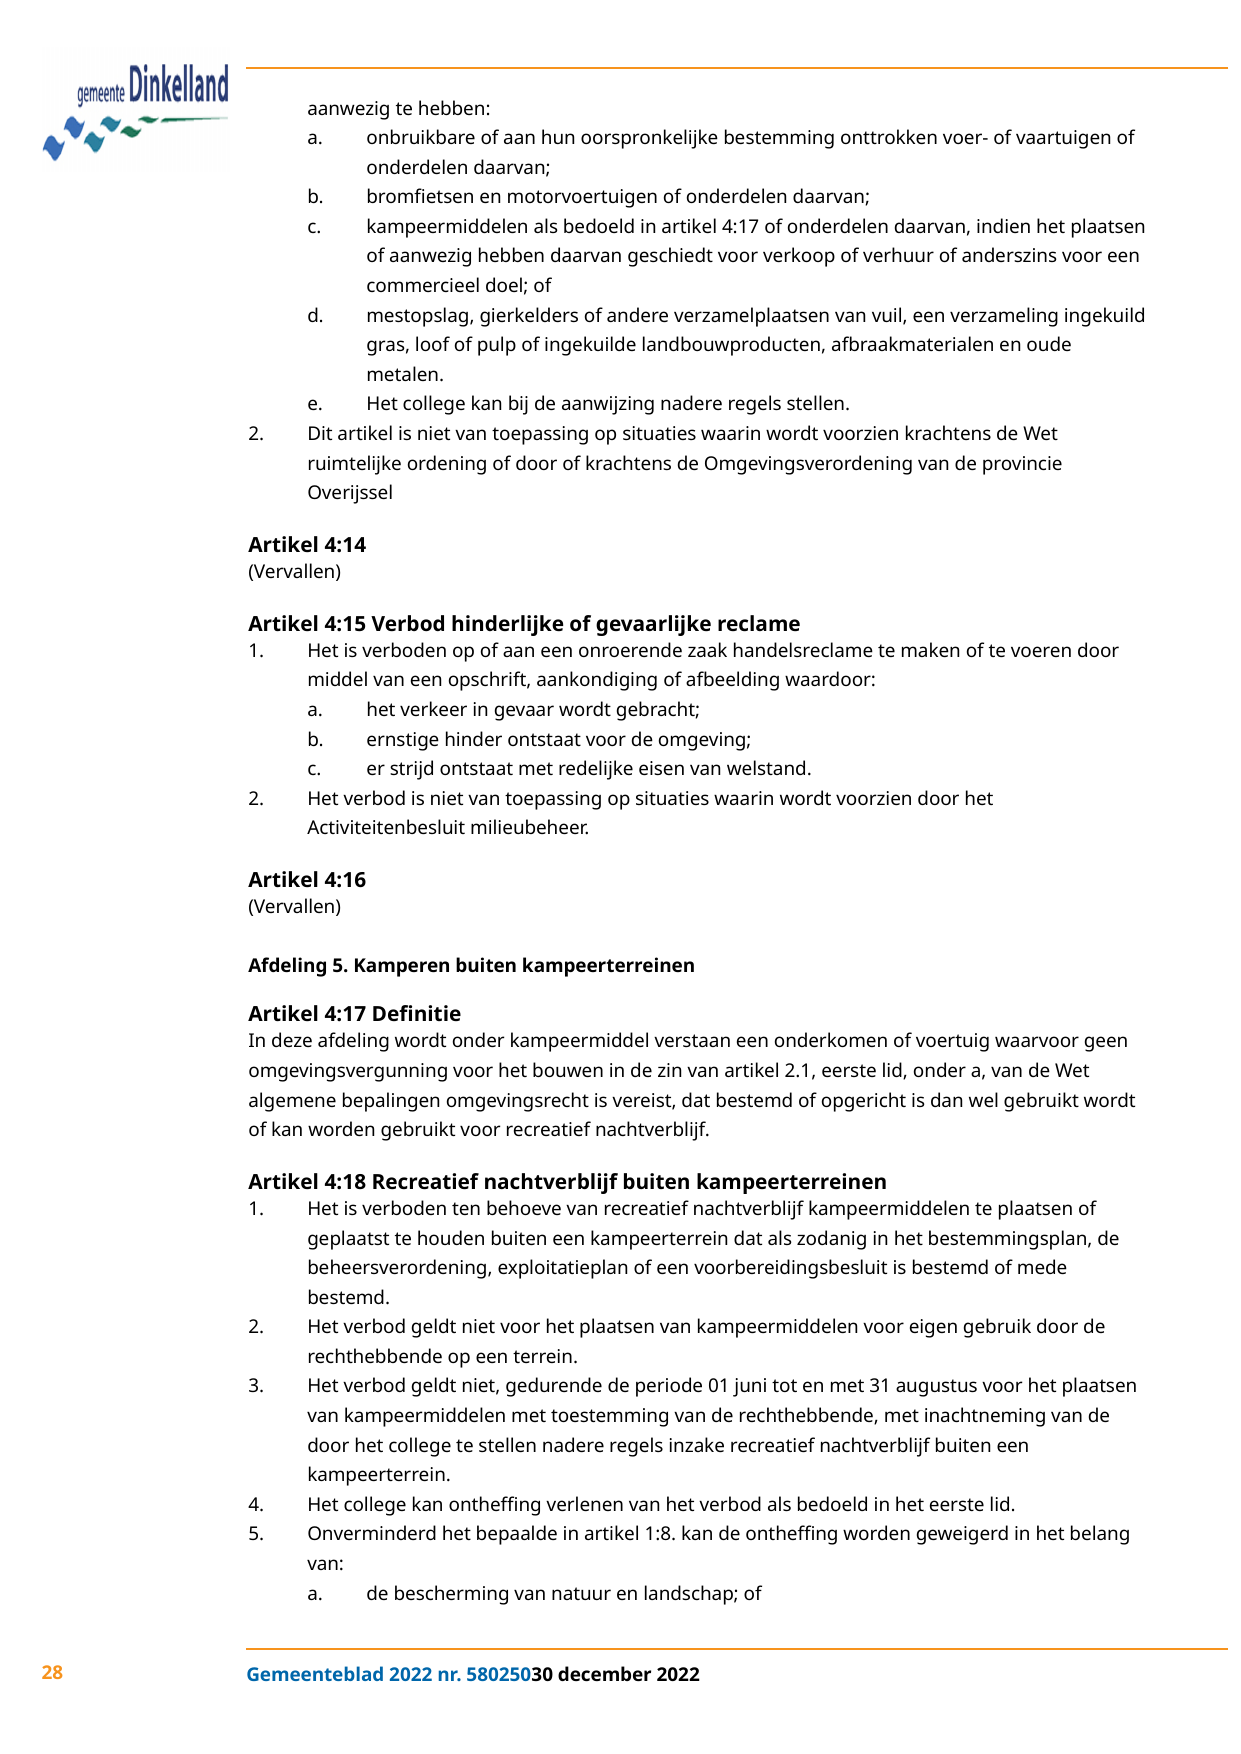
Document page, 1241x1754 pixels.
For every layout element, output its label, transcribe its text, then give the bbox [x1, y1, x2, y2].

list Het college kan ontheffing verlenen van het verbod als bedoeld in het eerste lid. [248, 1491, 1152, 1517]
text Artikel 4:15 Verbod hinderlijke of gevaarlijke reclame [248, 609, 1152, 637]
list aanwezig te hebben: [248, 95, 1152, 121]
text (Vervallen) [248, 893, 1152, 919]
list onbruikbare of aan hun oorspronkelijke bestemming onttrokken voer- of vaartuigen of onderdelen daarvan; [307, 124, 1152, 180]
text In deze afdeling wordt onder kampeermiddel verstaan een onderkomen of voertuig waarvoor geen omgevingsvergunning voor het bouwen in de zin van artikel 2.1, eerste lid, onder a, van de Wet algemene bepalingen omgevingsrecht is vereist, dat bestemd of opgericht is dan wel gebruikt wordt of kan worden gebruikt voor recreatief nachtverblijf. [248, 1028, 1152, 1142]
text Artikel 4:17 Definitie [248, 999, 1152, 1028]
list Onverminderd het bepaalde in artikel 1:8. kan de ontheffing worden geweigerd in het belang van: [248, 1521, 1152, 1576]
list er strijd ontstaat met redelijke eisen van welstand. [307, 755, 1152, 781]
text Artikel 4:14 [248, 530, 1152, 558]
list mestopslag, gierkelders of andere verzamelplaatsen van vuil, een verzameling ingekuild gras, loof of pulp of ingekuilde landbouwproducten, afbraakmaterialen en oude metalen. [307, 302, 1152, 387]
list de bescherming van natuur en landschap; of [307, 1580, 1152, 1606]
text Artikel 4:18 Recreatief nachtverblijf buiten kampeerterreinen [248, 1167, 1152, 1195]
list Het verbod is niet van toepassing op situaties waarin wordt voorzien door het Activiteitenbesluit milieubeheer. [248, 785, 1152, 840]
list kampeermiddelen als bedoeld in artikel 4:17 of onderdelen daarvan, indien het plaatsen of aanwezig hebben daarvan geschiedt voor verkoop of verhuur of anderszins voor een commercieel doel; of [307, 213, 1152, 298]
list Dit artikel is niet van toepassing op situaties waarin wordt voorzien krachtens de Wet ruimtelijke ordening of door of krachtens de Omgevingsverordening van de provincie Overijssel [248, 420, 1152, 505]
list Het verbod geldt niet voor het plaatsen van kampeermiddelen voor eigen gebruik door de rechthebbende op een terrein. [248, 1313, 1152, 1369]
list bromfietsen en motorvoertuigen of onderdelen daarvan; [307, 183, 1152, 209]
text (Vervallen) [248, 558, 1152, 584]
list Het is verboden ten behoeve van recreatief nachtverblijf kampeermiddelen te plaatsen of geplaatst te houden buiten een kampeerterrein dat als zodanig in het bestemmingsplan, de beheersverordening, exploitatieplan of een voorbereidingsbesluit is bestemd of mede bestemd. [248, 1195, 1152, 1310]
list Het verbod geldt niet, gedurende de periode 01 juni tot en met 31 augustus voor het plaatsen van kampeermiddelen met toestemming van de rechthebbende, met inachtneming van de door het college te stellen nadere regels inzake recreatief nachtverblijf buiten een kampeerterrein. [248, 1373, 1152, 1487]
picture [41, 47, 231, 172]
list Het is verboden op of aan een onroerende zaak handelsreclame te maken of te voeren door middel van een opschrift, aankondiging of afbeelding waardoor: [248, 637, 1152, 692]
list Het college kan bij de aanwijzing nadere regels stellen. [307, 391, 1152, 416]
list het verkeer in gevaar wordt gebracht; [307, 696, 1152, 722]
text Artikel 4:16 [248, 865, 1152, 893]
list ernstige hinder ontstaat voor de omgeving; [307, 726, 1152, 752]
text Afdeling 5. Kamperen buiten kampeerterreinen [248, 953, 1152, 978]
